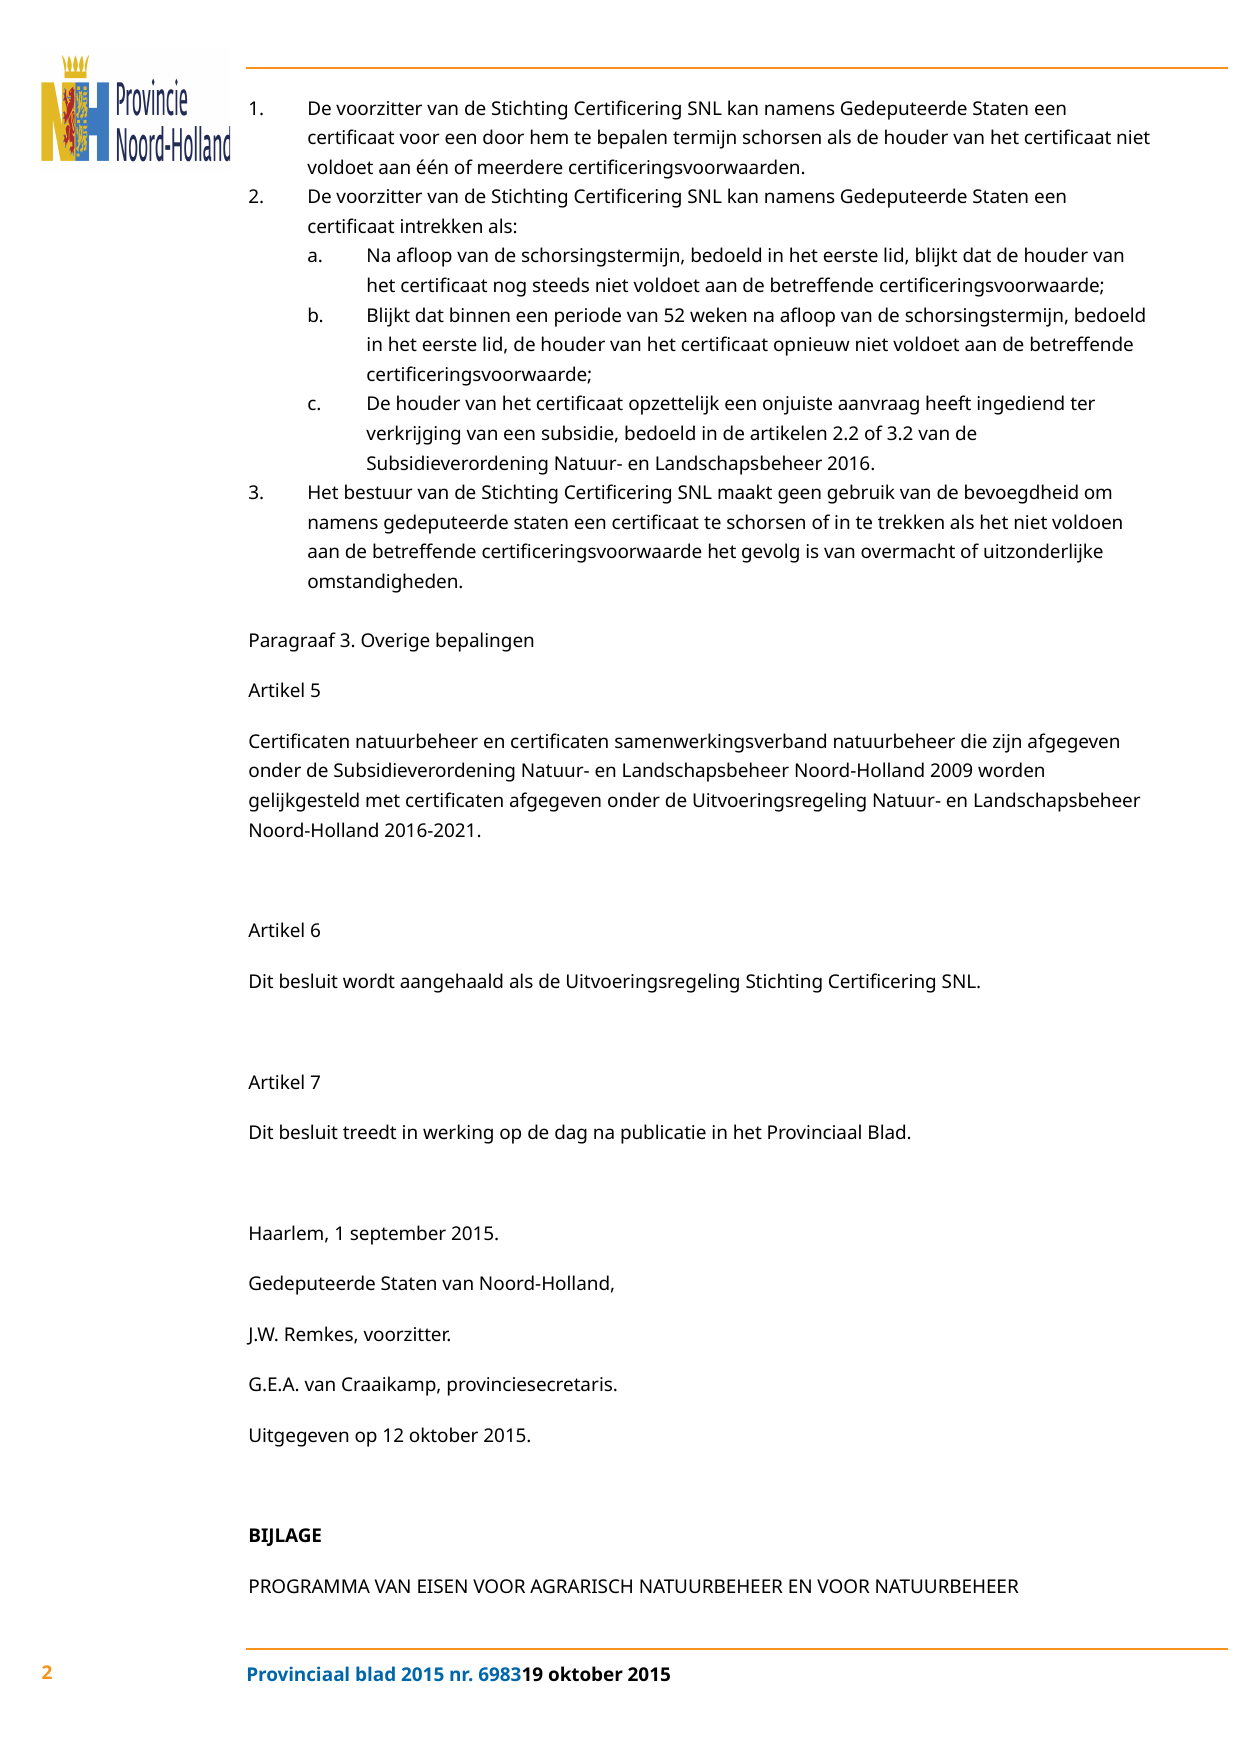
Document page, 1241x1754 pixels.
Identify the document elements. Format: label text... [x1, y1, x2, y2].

text Uitgegeven op 12 oktober 2015. [248, 1422, 1152, 1448]
text Gedeputeerde Staten van Noord-Holland, [248, 1271, 1152, 1296]
list De houder van het certificaat opzettelijk een onjuiste aanvraag heeft ingediend ter verkrijging van een subsidie, bedoeld in de artikelen 2.2 of 3.2 van de Subsidieverordening Natuur- en Landschapsbeheer 2016. [307, 391, 1152, 476]
text BIJLAGE [248, 1523, 1152, 1548]
text Paragraaf 3. Overige bepalingen [248, 627, 1152, 653]
text Certificaten natuurbeheer en certificaten samenwerkingsverband natuurbeheer die zijn afgegeven onder de Subsidieverordening Natuur- en Landschapsbeheer Noord-Holland 2009 worden gelijkgesteld met certificaten afgegeven onder de Uitvoeringsregeling Natuur- en Landschapsbeheer Noord-Holland 2016-2021. [248, 728, 1152, 843]
text Artikel 5 [248, 678, 1152, 703]
text Artikel 7 [248, 1069, 1152, 1095]
list De voorzitter van de Stichting Certificering SNL kan namens Gedeputeerde Staten een certificaat intrekken als: [248, 183, 1152, 239]
text G.E.A. van Craaikamp, provinciesecretaris. [248, 1371, 1152, 1397]
text Dit besluit wordt aangehaald als de Uitvoeringsregeling Stichting Certificering SNL. [248, 968, 1152, 994]
list Het bestuur van de Stichting Certificering SNL maakt geen gebruik van de bevoegdheid om namens gedeputeerde staten een certificaat te schorsen of in te trekken als het niet voldoen aan de betreffende certificeringsvoorwaarde het gevolg is van overmacht of uitzonderlijke omstandigheden. [248, 479, 1152, 594]
text Artikel 6 [248, 918, 1152, 943]
text Haarlem, 1 september 2015. [248, 1220, 1152, 1246]
list De voorzitter van de Stichting Certificering SNL kan namens Gedeputeerde Staten een certificaat voor een door hem te bepalen termijn schorsen als de houder van het certificaat niet voldoet aan één of meerdere certificeringsvoorwaarden. [248, 95, 1152, 180]
text PROGRAMMA VAN EISEN VOOR AGRARISCH NATUURBEHEER EN VOOR NATUURBEHEER [248, 1573, 1152, 1599]
text J.W. Remkes, voorzitter. [248, 1321, 1152, 1347]
picture [41, 47, 231, 172]
text Dit besluit treedt in werking op de dag na publicatie in het Provinciaal Blad. [248, 1119, 1152, 1145]
list Na afloop van de schorsingstermijn, bedoeld in het eerste lid, blijkt dat de houder van het certificaat nog steeds niet voldoet aan de betreffende certificeringsvoorwaarde; [307, 243, 1152, 298]
list Blijkt dat binnen een periode van 52 weken na afloop van de schorsingstermijn, bedoeld in het eerste lid, de houder van het certificaat opnieuw niet voldoet aan de betreffende certificeringsvoorwaarde; [307, 302, 1152, 387]
